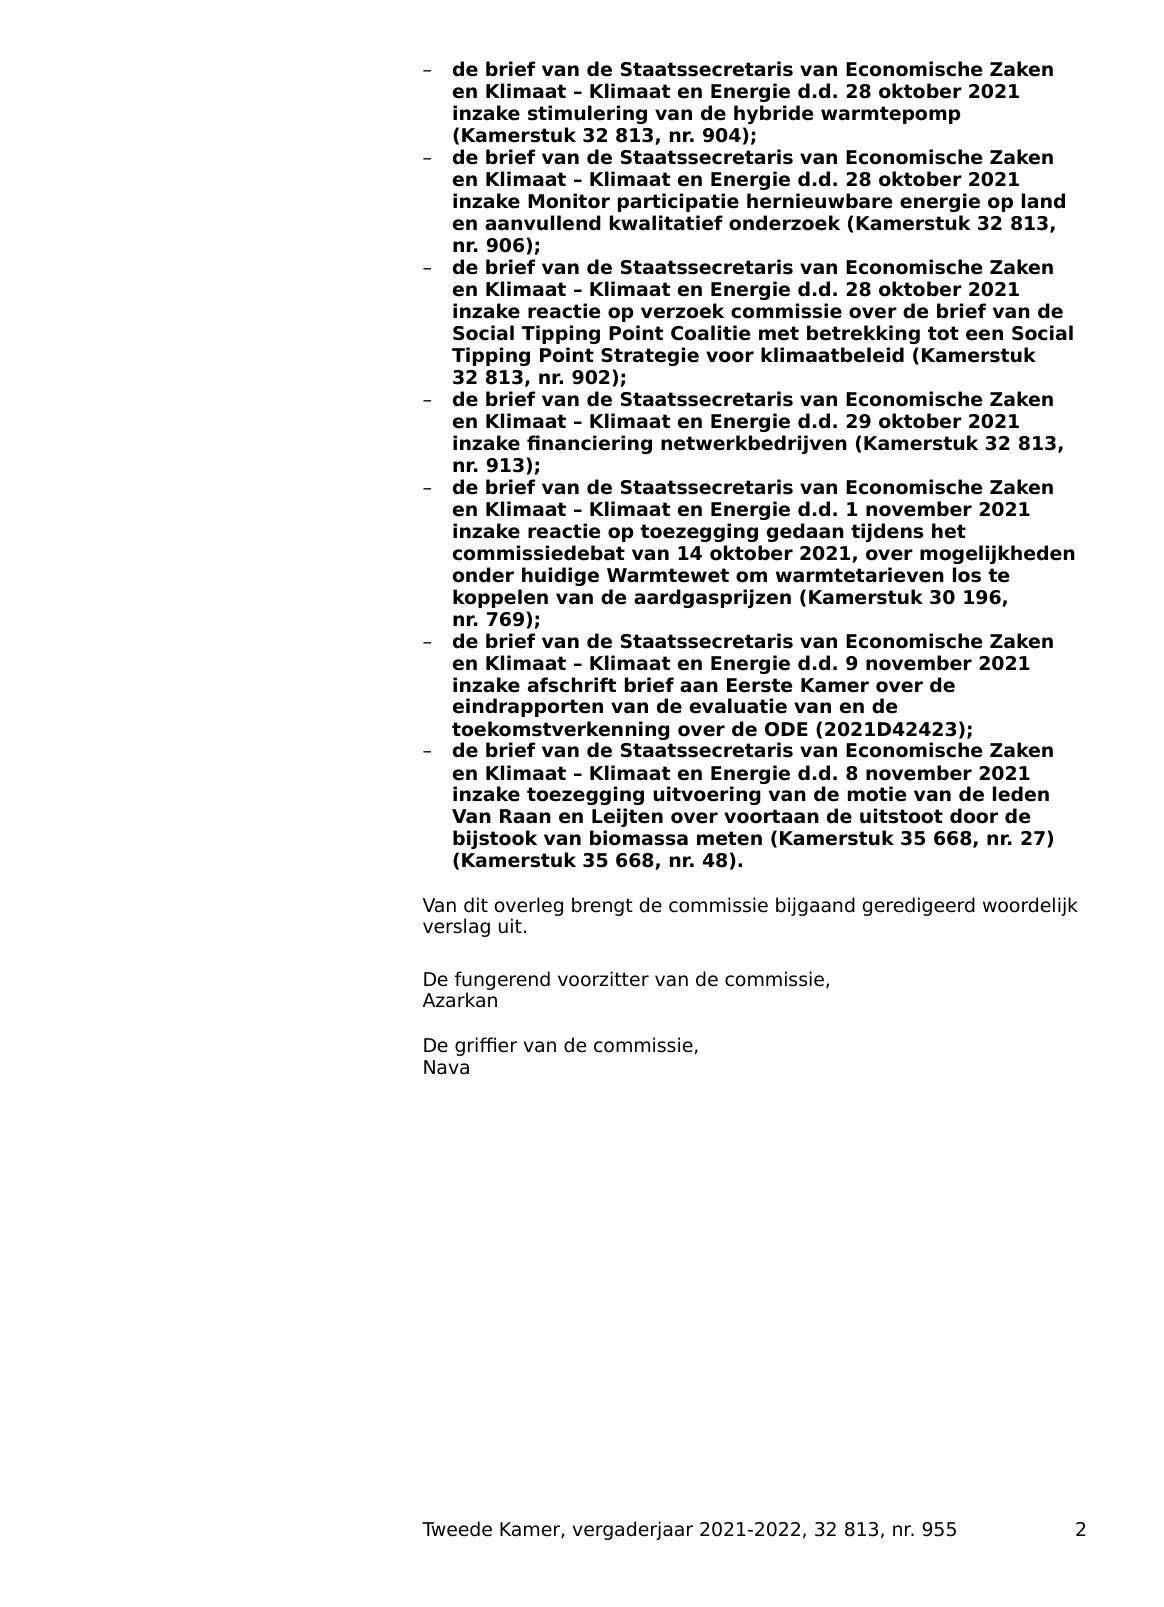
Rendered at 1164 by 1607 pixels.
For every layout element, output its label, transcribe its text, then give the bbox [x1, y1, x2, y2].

text – de brief van de Staatssecretaris van Economische Zaken en Klimaat – Klimaat en Energie d.d. 9 november 2021 inzake afschrift brief aan Eerste Kamer over de eindrapporten van de evaluatie van en de toekomstverkenning over de ODE (2021D42423); [422, 631, 1087, 740]
text Van dit overleg brengt de commissie bijgaand geredigeerd woordelijk verslag uit. [422, 894, 1087, 938]
text – de brief van de Staatssecretaris van Economische Zaken en Klimaat – Klimaat en Energie d.d. 29 oktober 2021 inzake financiering netwerkbedrijven (Kamerstuk 32 813, nr. 913); [422, 389, 1087, 477]
text – de brief van de Staatssecretaris van Economische Zaken en Klimaat – Klimaat en Energie d.d. 28 oktober 2021 inzake stimulering van de hybride warmtepomp (Kamerstuk 32 813, nr. 904); [422, 59, 1087, 147]
text De fungerend voorzitter van de commissie, Azarkan [422, 968, 1087, 1012]
text De griffier van de commissie, Nava [422, 1034, 1087, 1078]
text – de brief van de Staatssecretaris van Economische Zaken en Klimaat – Klimaat en Energie d.d. 28 oktober 2021 inzake Monitor participatie hernieuwbare energie op land en aanvullend kwalitatief onderzoek (Kamerstuk 32 813, nr. 906); [422, 147, 1087, 257]
text – de brief van de Staatssecretaris van Economische Zaken en Klimaat – Klimaat en Energie d.d. 8 november 2021 inzake toezegging uitvoering van de motie van de leden Van Raan en Leijten over voortaan de uitstoot door de bijstook van biomassa meten (Kamerstuk 35 668, nr. 27) (Kamerstuk 35 668, nr. 48). [422, 740, 1087, 872]
text – de brief van de Staatssecretaris van Economische Zaken en Klimaat – Klimaat en Energie d.d. 28 oktober 2021 inzake reactie op verzoek commissie over de brief van de Social Tipping Point Coalitie met betrekking tot een Social Tipping Point Strategie voor klimaatbeleid (Kamerstuk 32 813, nr. 902); [422, 257, 1087, 389]
text – de brief van de Staatssecretaris van Economische Zaken en Klimaat – Klimaat en Energie d.d. 1 november 2021 inzake reactie op toezegging gedaan tijdens het commissiedebat van 14 oktober 2021, over mogelijkheden onder huidige Warmtewet om warmtetarieven los te koppelen van de aardgasprijzen (Kamerstuk 30 196, nr. 769); [422, 477, 1087, 631]
